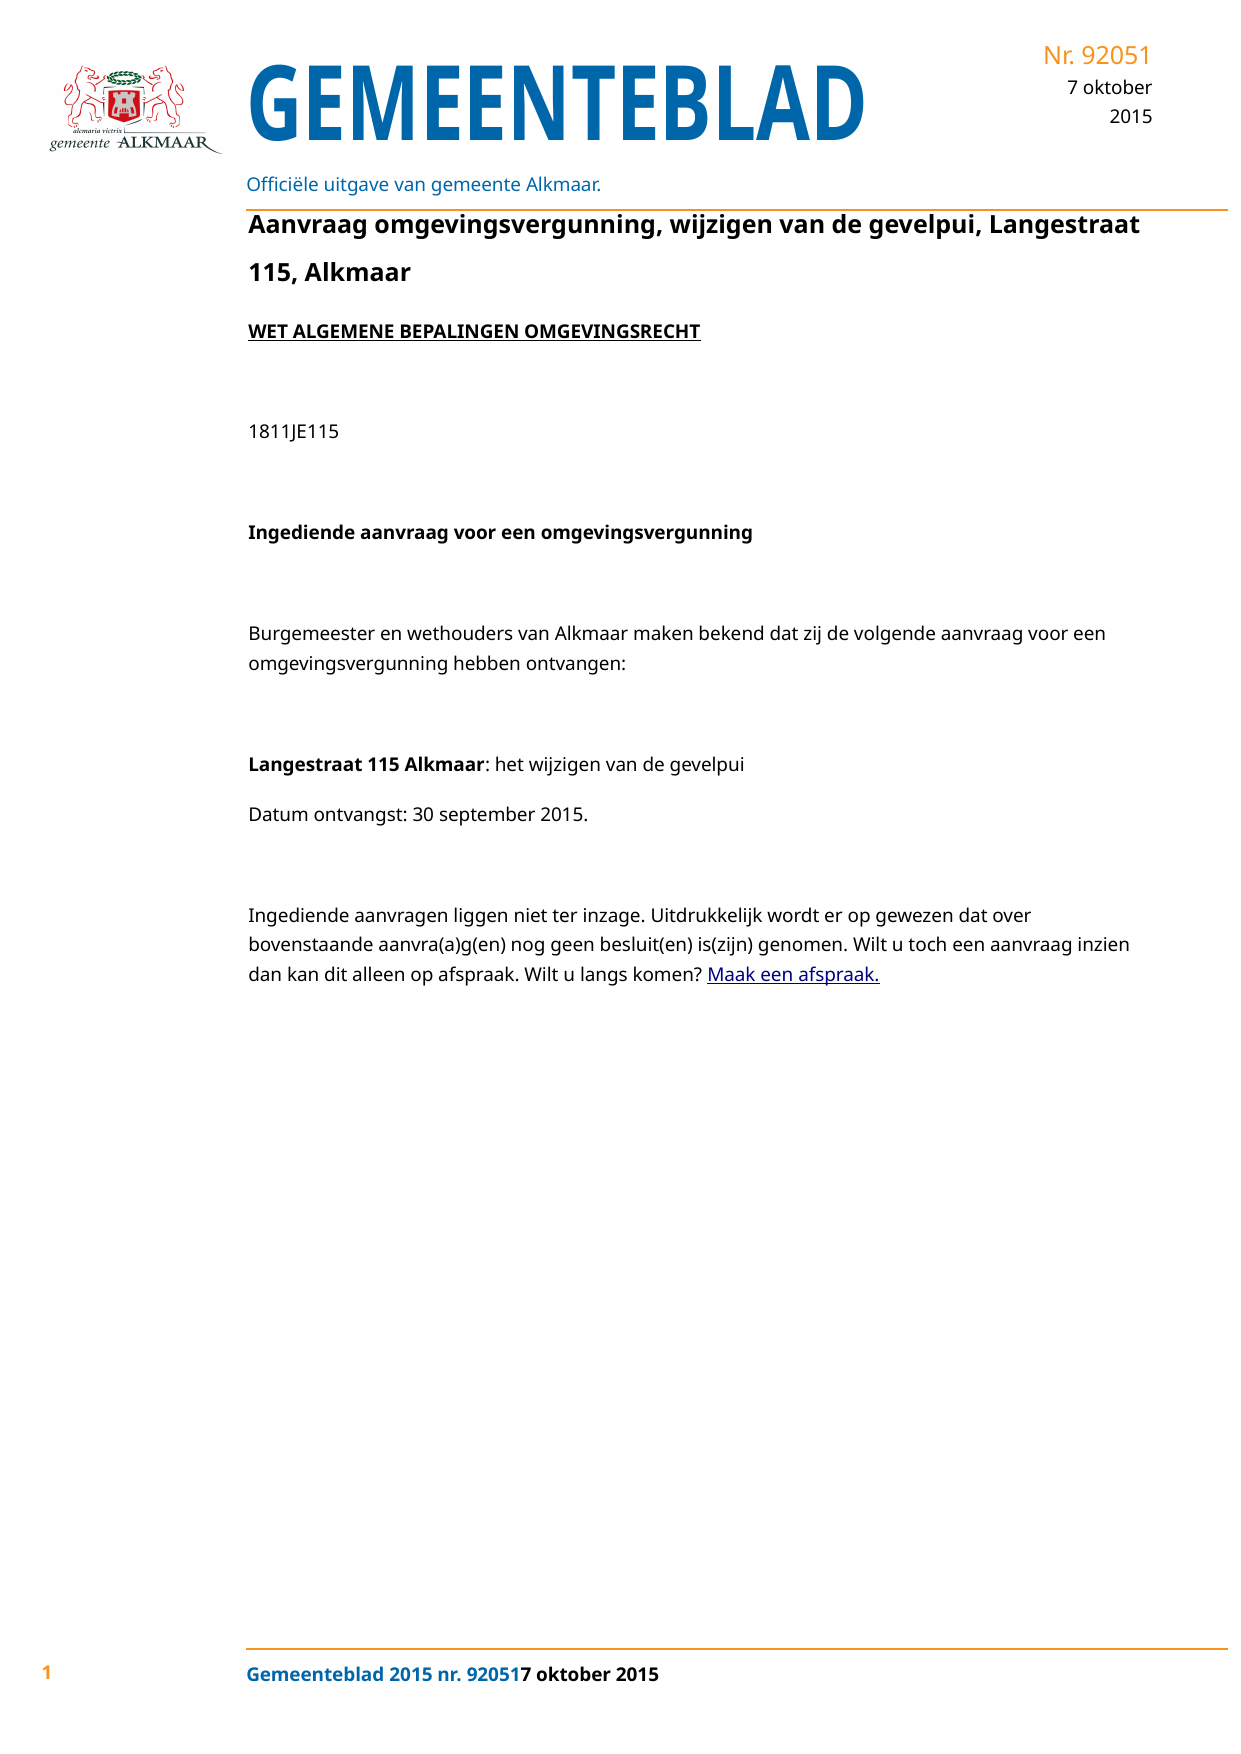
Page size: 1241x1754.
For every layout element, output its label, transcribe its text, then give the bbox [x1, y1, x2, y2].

text Datum ontvangst: 30 september 2015. [248, 801, 1152, 827]
text Langestraat 115 Alkmaar: het wijzigen van de gevelpui [248, 751, 1152, 777]
picture [41, 47, 231, 172]
text 1811JE115 [248, 419, 1152, 444]
text Burgemeester en wethouders van Alkmaar maken bekend dat zij de volgende aanvraag voor een omgevingsvergunning hebben ontvangen: [248, 620, 1152, 676]
text WET ALGEMENE BEPALINGEN OMGEVINGSRECHT [248, 318, 1152, 344]
text Aanvraag omgevingsvergunning, wijzigen van de gevelpui, Langestraat 115, Alkmaar [248, 211, 1152, 288]
text Ingediende aanvraag voor een omgevingsvergunning [248, 519, 1152, 545]
text Ingediende aanvragen liggen niet ter inzage. Uitdrukkelijk wordt er op gewezen dat over bovenstaande aanvra(a)g(en) nog geen besluit(en) is(zijn) genomen. Wilt u toch een aanvraag inzien dan kan dit alleen op afspraak. Wilt u langs komen? Maak een afspraak. [248, 902, 1152, 987]
